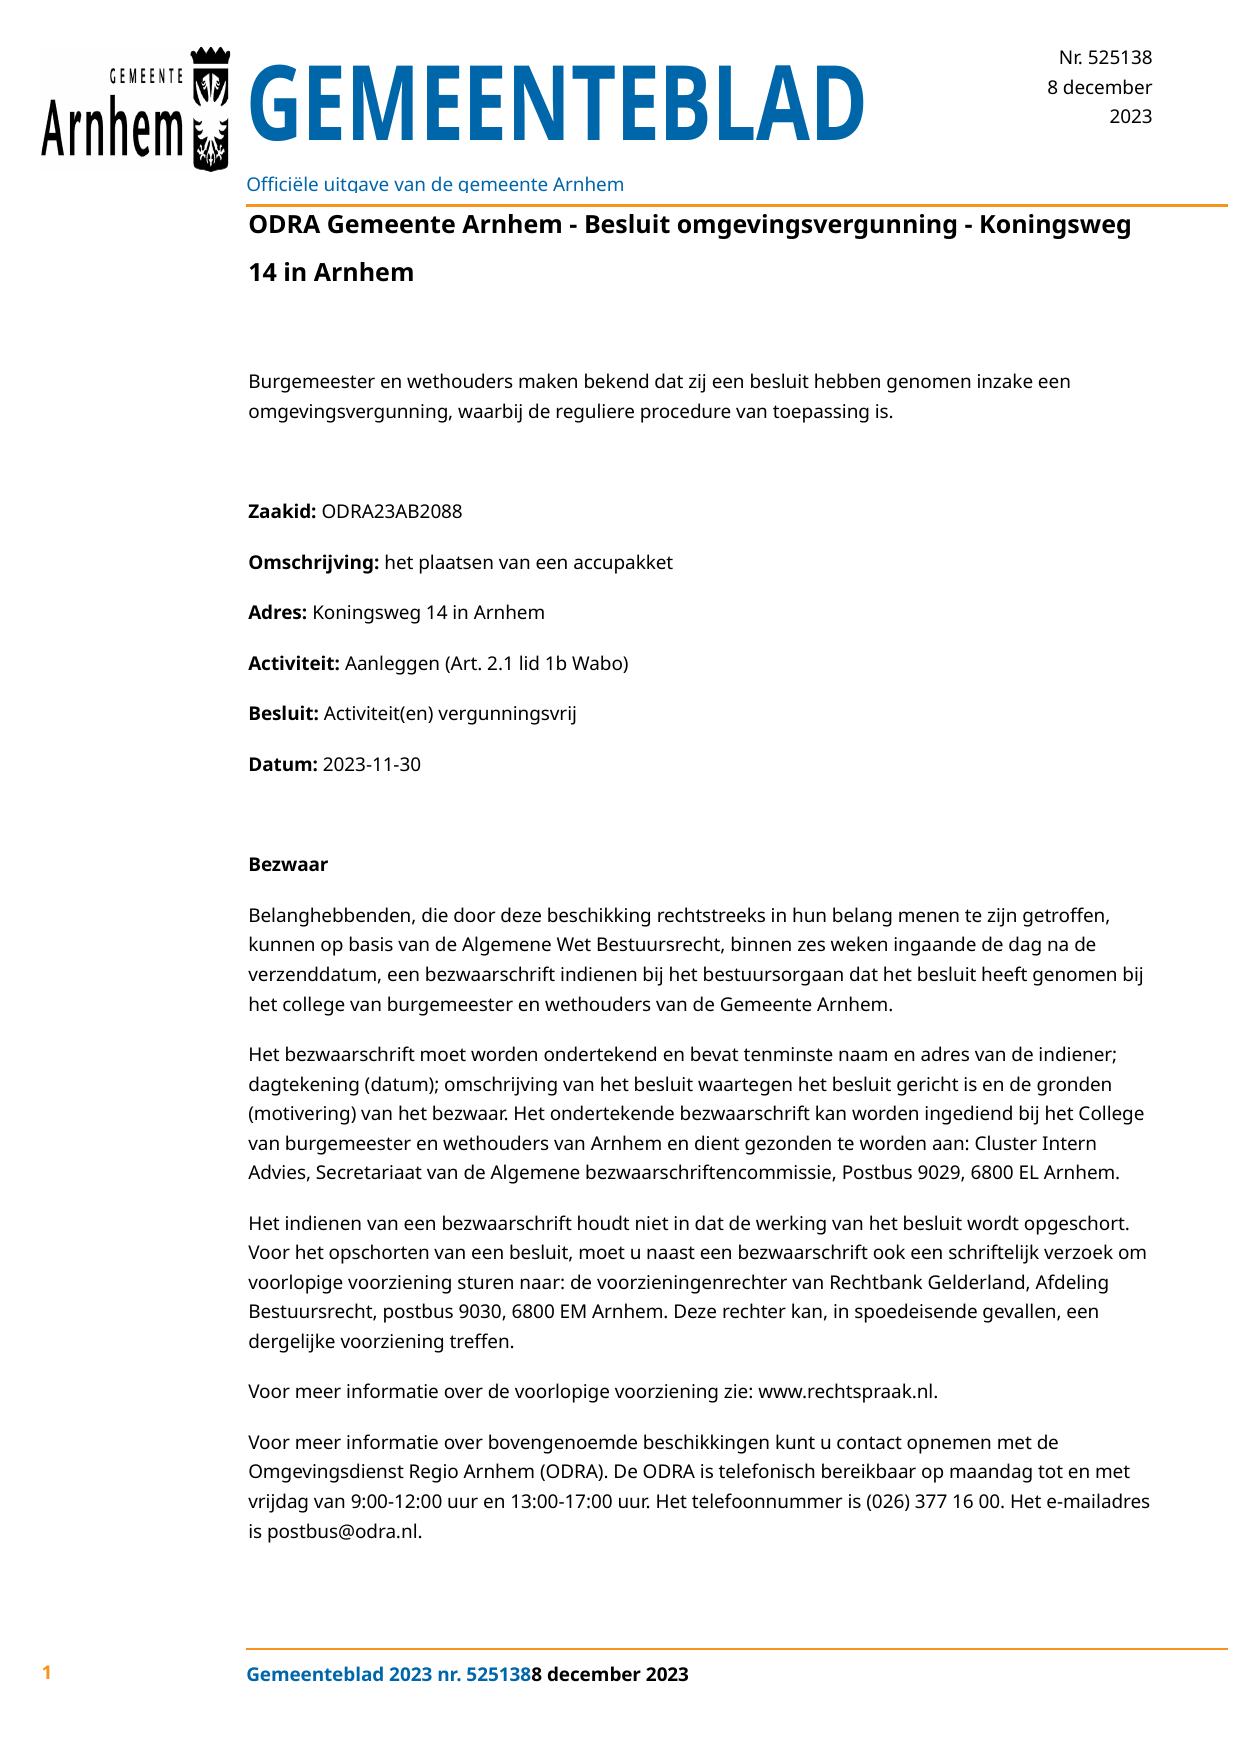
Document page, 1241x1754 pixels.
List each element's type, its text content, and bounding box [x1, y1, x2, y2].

text Voor meer informatie over bovengenoemde beschikkingen kunt u contact opnemen met de Omgevingsdienst Regio Arnhem (ODRA). De ODRA is telefonisch bereikbaar op maandag tot en met vrijdag van 9:00-12:00 uur en 13:00-17:00 uur. Het telefoonnummer is (026) 377 16 00. Het e-mailadres is postbus@odra.nl. [248, 1429, 1152, 1544]
text ODRA Gemeente Arnhem - Besluit omgevingsvergunning - Koningsweg 14 in Arnhem [248, 207, 1152, 288]
text Zaakid: ODRA23AB2088 [248, 499, 1152, 524]
text Besluit: Activiteit(en) vergunningsvrij [248, 700, 1152, 726]
text Datum: 2023-11-30 [248, 751, 1152, 777]
text Voor meer informatie over de voorlopige voorziening zie: www.rechtspraak.nl. [248, 1379, 1152, 1404]
text Bezwaar [248, 852, 1152, 877]
text Activiteit: Aanleggen (Art. 2.1 lid 1b Wabo) [248, 650, 1152, 676]
text Burgemeester en wethouders maken bekend dat zij een besluit hebben genomen inzake een omgevingsvergunning, waarbij de reguliere procedure van toepassing is. [248, 368, 1152, 424]
text Het bezwaarschrift moet worden ondertekend en bevat tenminste naam en adres van de indiener; dagtekening (datum); omschrijving van het besluit waartegen het besluit gericht is en de gronden (motivering) van het bezwaar. Het ondertekende bezwaarschrift kan worden ingediend bij het College van burgemeester en wethouders van Arnhem en dient gezonden te worden aan: Cluster Intern Advies, Secretariaat van de Algemene bezwaarschriftencommissie, Postbus 9029, 6800 EL Arnhem. [248, 1041, 1152, 1185]
text Omschrijving: het plaatsen van een accupakket [248, 549, 1152, 575]
text Belanghebbenden, die door deze beschikking rechtstreeks in hun belang menen te zijn getroffen, kunnen op basis van de Algemene Wet Bestuursrecht, binnen zes weken ingaande de dag na de verzenddatum, een bezwaarschrift indienen bij het bestuursorgaan dat het besluit heeft genomen bij het college van burgemeester en wethouders van de Gemeente Arnhem. [248, 902, 1152, 1017]
text Het indienen van een bezwaarschrift houdt niet in dat de werking van het besluit wordt opgeschort. Voor het opschorten van een besluit, moet u naast een bezwaarschrift ook een schriftelijk verzoek om voorlopige voorziening sturen naar: de voorzieningenrechter van Rechtbank Gelderland, Afdeling Bestuursrecht, postbus 9030, 6800 EM Arnhem. Deze rechter kan, in spoedeisende gevallen, een dergelijke voorziening treffen. [248, 1210, 1152, 1354]
picture [41, 47, 231, 172]
text Adres: Koningsweg 14 in Arnhem [248, 599, 1152, 625]
